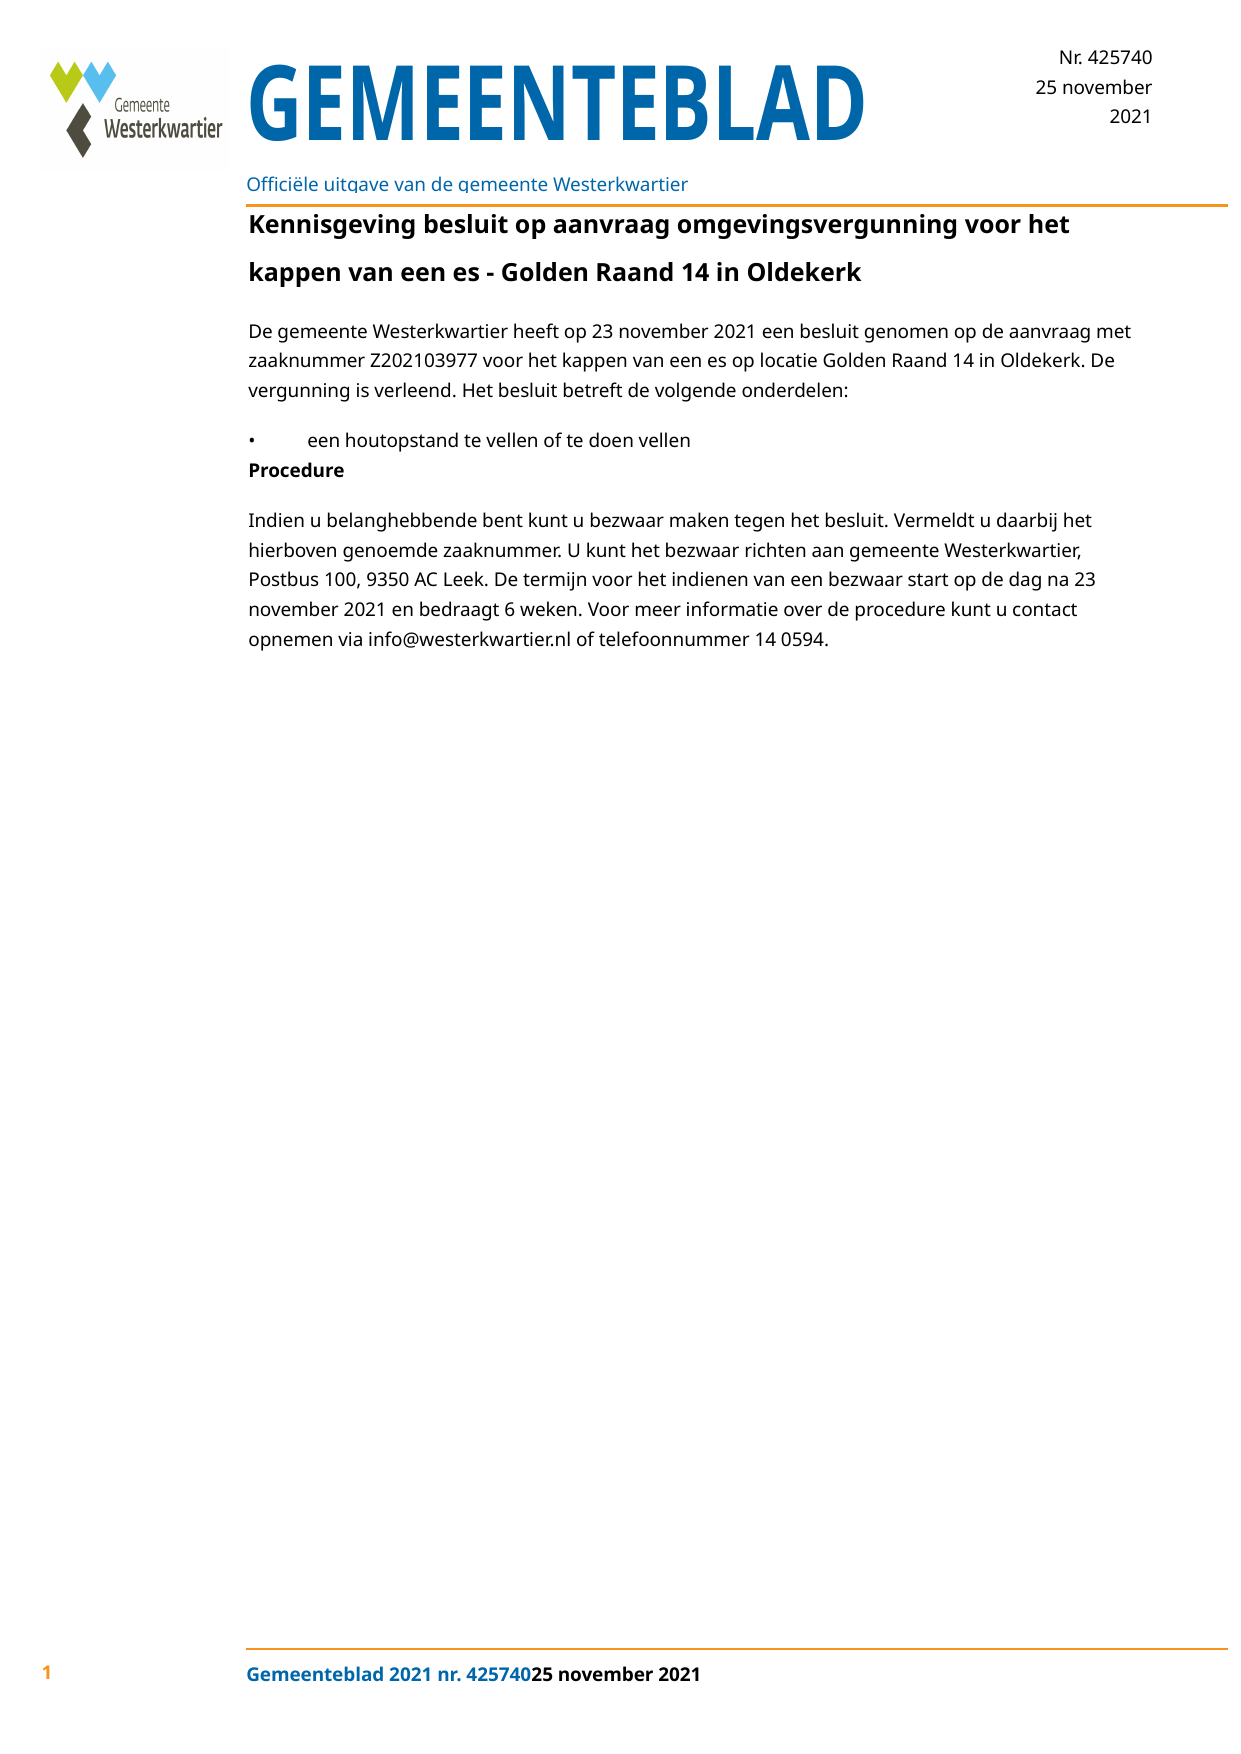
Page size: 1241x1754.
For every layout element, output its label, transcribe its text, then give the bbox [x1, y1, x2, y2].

text De gemeente Westerkwartier heeft op 23 november 2021 een besluit genomen op de aanvraag met zaaknummer Z202103977 voor het kappen van een es op locatie Golden Raand 14 in Oldekerk. De vergunning is verleend. Het besluit betreft de volgende onderdelen: [248, 318, 1152, 403]
text Procedure [248, 457, 1152, 483]
picture [41, 47, 231, 172]
list een houtopstand te vellen of te doen vellen [248, 427, 1152, 453]
text Kennisgeving besluit op aanvraag omgevingsvergunning voor het kappen van een es - Golden Raand 14 in Oldekerk [248, 207, 1152, 288]
text Indien u belanghebbende bent kunt u bezwaar maken tegen het besluit. Vermeldt u daarbij het hierboven genoemde zaaknummer. U kunt het bezwaar richten aan gemeente Westerkwartier, Postbus 100, 9350 AC Leek. De termijn voor het indienen van een bezwaar start op de dag na 23 november 2021 en bedraagt 6 weken. Voor meer informatie over de procedure kunt u contact opnemen via info@westerkwartier.nl of telefoonnummer 14 0594. [248, 507, 1152, 652]
